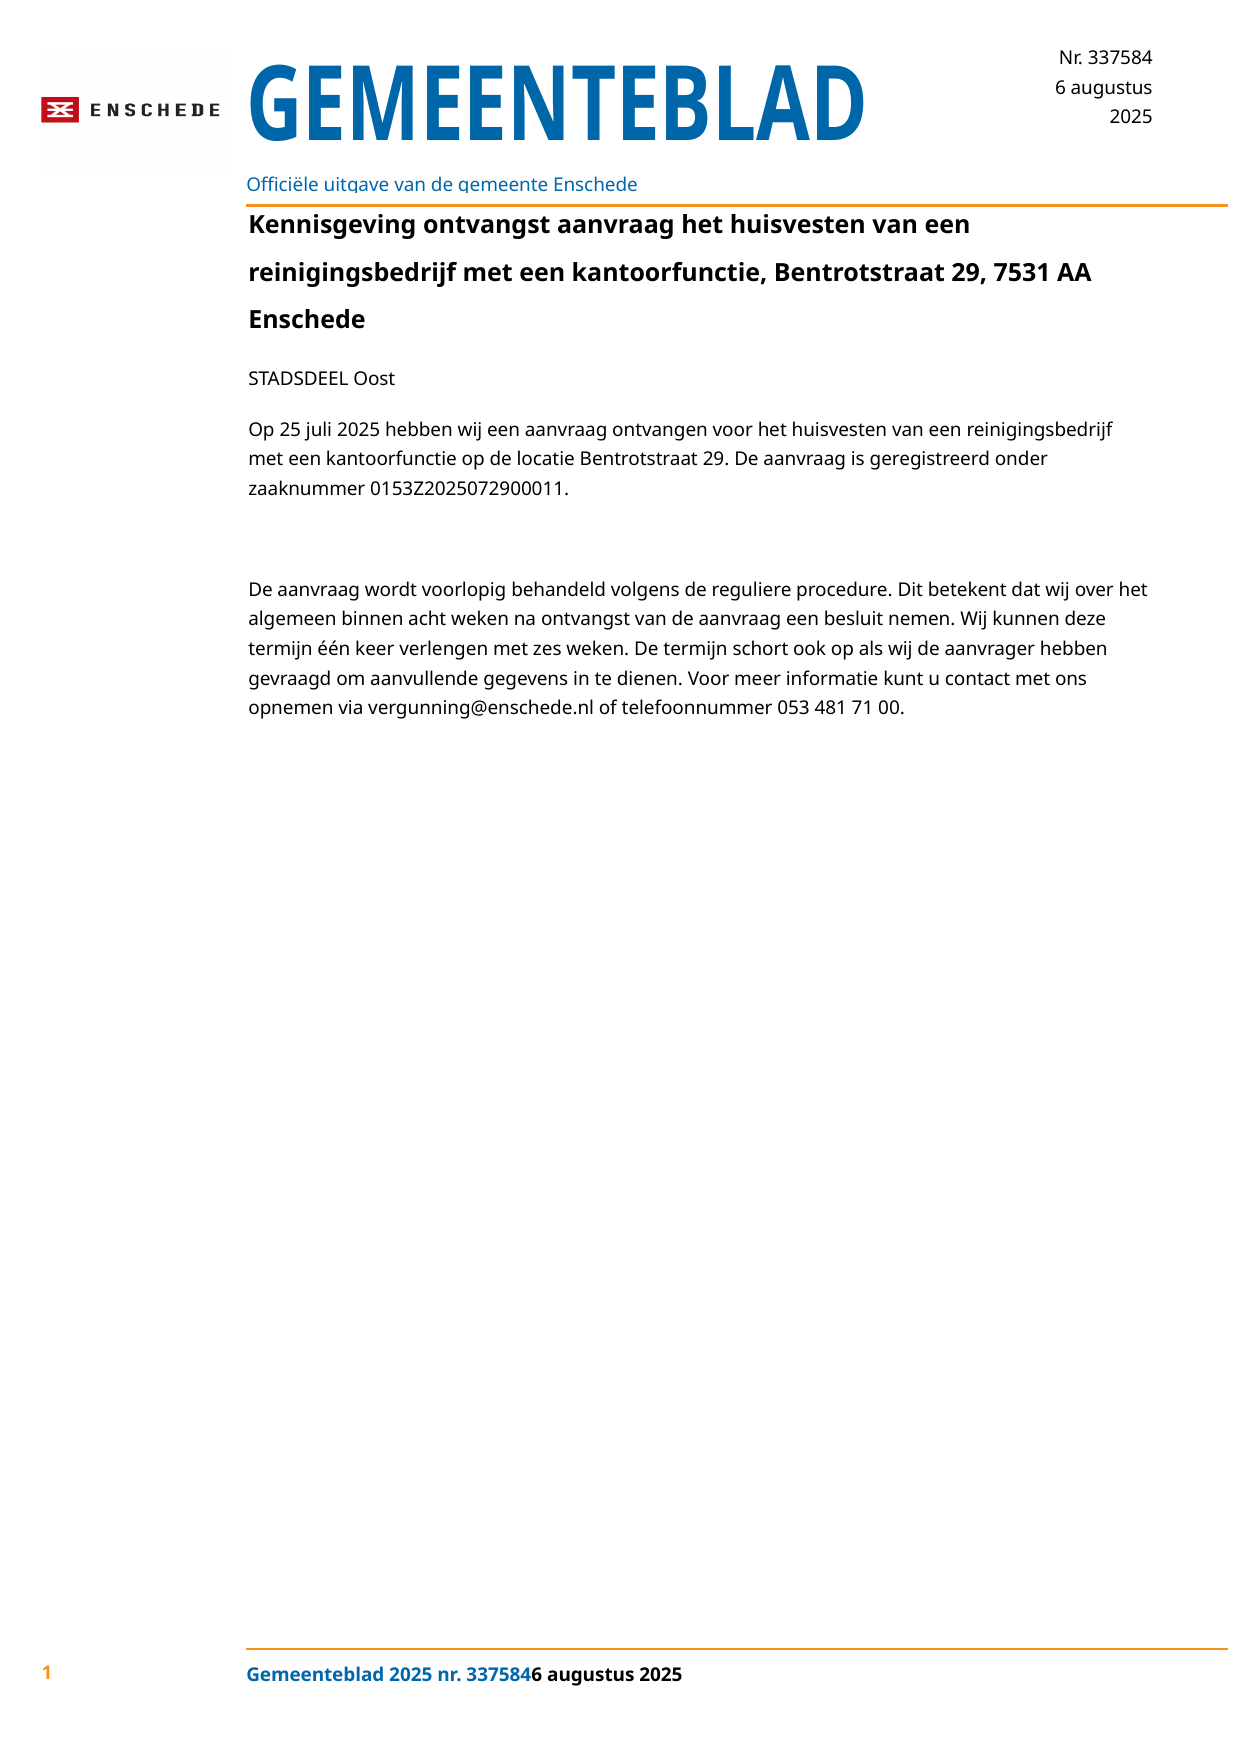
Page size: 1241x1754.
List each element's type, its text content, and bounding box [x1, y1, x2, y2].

picture [41, 47, 231, 172]
text De aanvraag wordt voorlopig behandeld volgens de reguliere procedure. Dit betekent dat wij over het algemeen binnen acht weken na ontvangst van de aanvraag een besluit nemen. Wij kunnen deze termijn één keer verlengen met zes weken. De termijn schort ook op als wij de aanvrager hebben gevraagd om aanvullende gegevens in te dienen. Voor meer informatie kunt u contact met ons opnemen via vergunning@enschede.nl of telefoonnummer 053 481 71 00. [248, 576, 1152, 720]
text Op 25 juli 2025 hebben wij een aanvraag ontvangen voor het huisvesten van een reinigingsbedrijf met een kantoorfunctie op de locatie Bentrotstraat 29. De aanvraag is geregistreerd onder zaaknummer 0153Z2025072900011. [248, 416, 1152, 501]
text STADSDEEL Oost [248, 366, 1152, 391]
text Kennisgeving ontvangst aanvraag het huisvesten van een reinigingsbedrijf met een kantoorfunctie, Bentrotstraat 29, 7531 AA Enschede [248, 207, 1152, 336]
